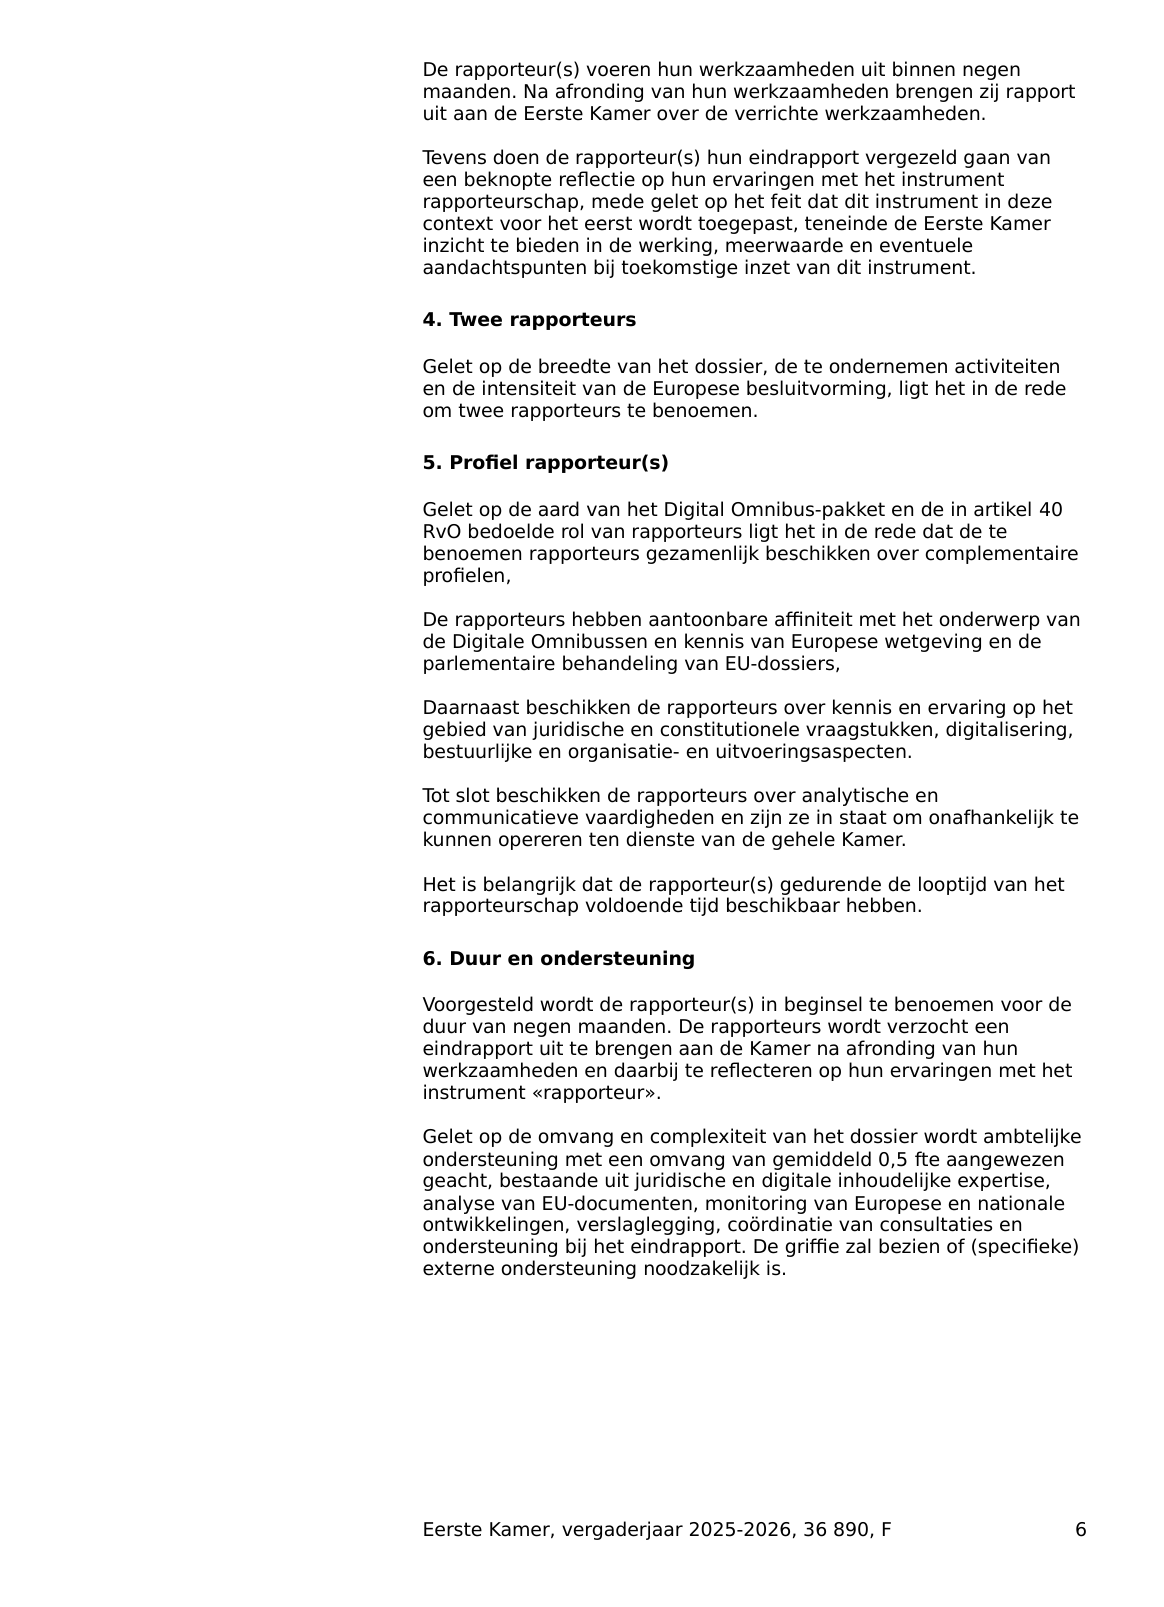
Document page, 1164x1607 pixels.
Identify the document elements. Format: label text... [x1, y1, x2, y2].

text Gelet op de breedte van het dossier, de te ondernemen activiteiten en de intensiteit van de Europese besluitvorming, ligt het in de rede om twee rapporteurs te benoemen. [422, 356, 1087, 422]
text Tot slot beschikken de rapporteurs over analytische en communicatieve vaardigheden en zijn ze in staat om onafhankelijk te kunnen opereren ten dienste van de gehele Kamer. [422, 785, 1087, 851]
text Voorgesteld wordt de rapporteur(s) in beginsel te benoemen voor de duur van negen maanden. De rapporteurs wordt verzocht een eindrapport uit te brengen aan de Kamer na afronding van hun werkzaamheden en daarbij te reflecteren op hun ervaringen met het instrument «rapporteur». [422, 994, 1087, 1104]
text Gelet op de aard van het Digital Omnibus-pakket en de in artikel 40 RvO bedoelde rol van rapporteurs ligt het in de rede dat de te benoemen rapporteurs gezamenlijk beschikken over complementaire profielen, [422, 499, 1087, 587]
text De rapporteurs hebben aantoonbare affiniteit met het onderwerp van de Digitale Omnibussen en kennis van Europese wetgeving en de parlementaire behandeling van EU-dossiers, [422, 609, 1087, 675]
text Het is belangrijk dat de rapporteur(s) gedurende de looptijd van het rapporteurschap voldoende tijd beschikbaar hebben. [422, 873, 1087, 917]
subtitle 4. Twee rapporteurs [422, 309, 1087, 331]
text Tevens doen de rapporteur(s) hun eindrapport vergezeld gaan van een beknopte reflectie op hun ervaringen met het instrument rapporteurschap, mede gelet op het feit dat dit instrument in deze context voor het eerst wordt toegepast, teneinde de Eerste Kamer inzicht te bieden in de werking, meerwaarde en eventuele aandachtspunten bij toekomstige inzet van dit instrument. [422, 147, 1087, 279]
subtitle 5. Profiel rapporteur(s) [422, 452, 1087, 474]
text Gelet op de omvang en complexiteit van het dossier wordt ambtelijke ondersteuning met een omvang van gemiddeld 0,5 fte aangewezen geacht, bestaande uit juridische en digitale inhoudelijke expertise, analyse van EU-documenten, monitoring van Europese en nationale ontwikkelingen, verslaglegging, coördinatie van consultaties en ondersteuning bij het eindrapport. De griffie zal bezien of (specifieke) externe ondersteuning noodzakelijk is. [422, 1126, 1087, 1280]
subtitle 6. Duur en ondersteuning [422, 947, 1087, 969]
text Daarnaast beschikken de rapporteurs over kennis en ervaring op het gebied van juridische en constitutionele vraagstukken, digitalisering, bestuurlijke en organisatie- en uitvoeringsaspecten. [422, 697, 1087, 763]
text De rapporteur(s) voeren hun werkzaamheden uit binnen negen maanden. Na afronding van hun werkzaamheden brengen zij rapport uit aan de Eerste Kamer over de verrichte werkzaamheden. [422, 59, 1087, 125]
